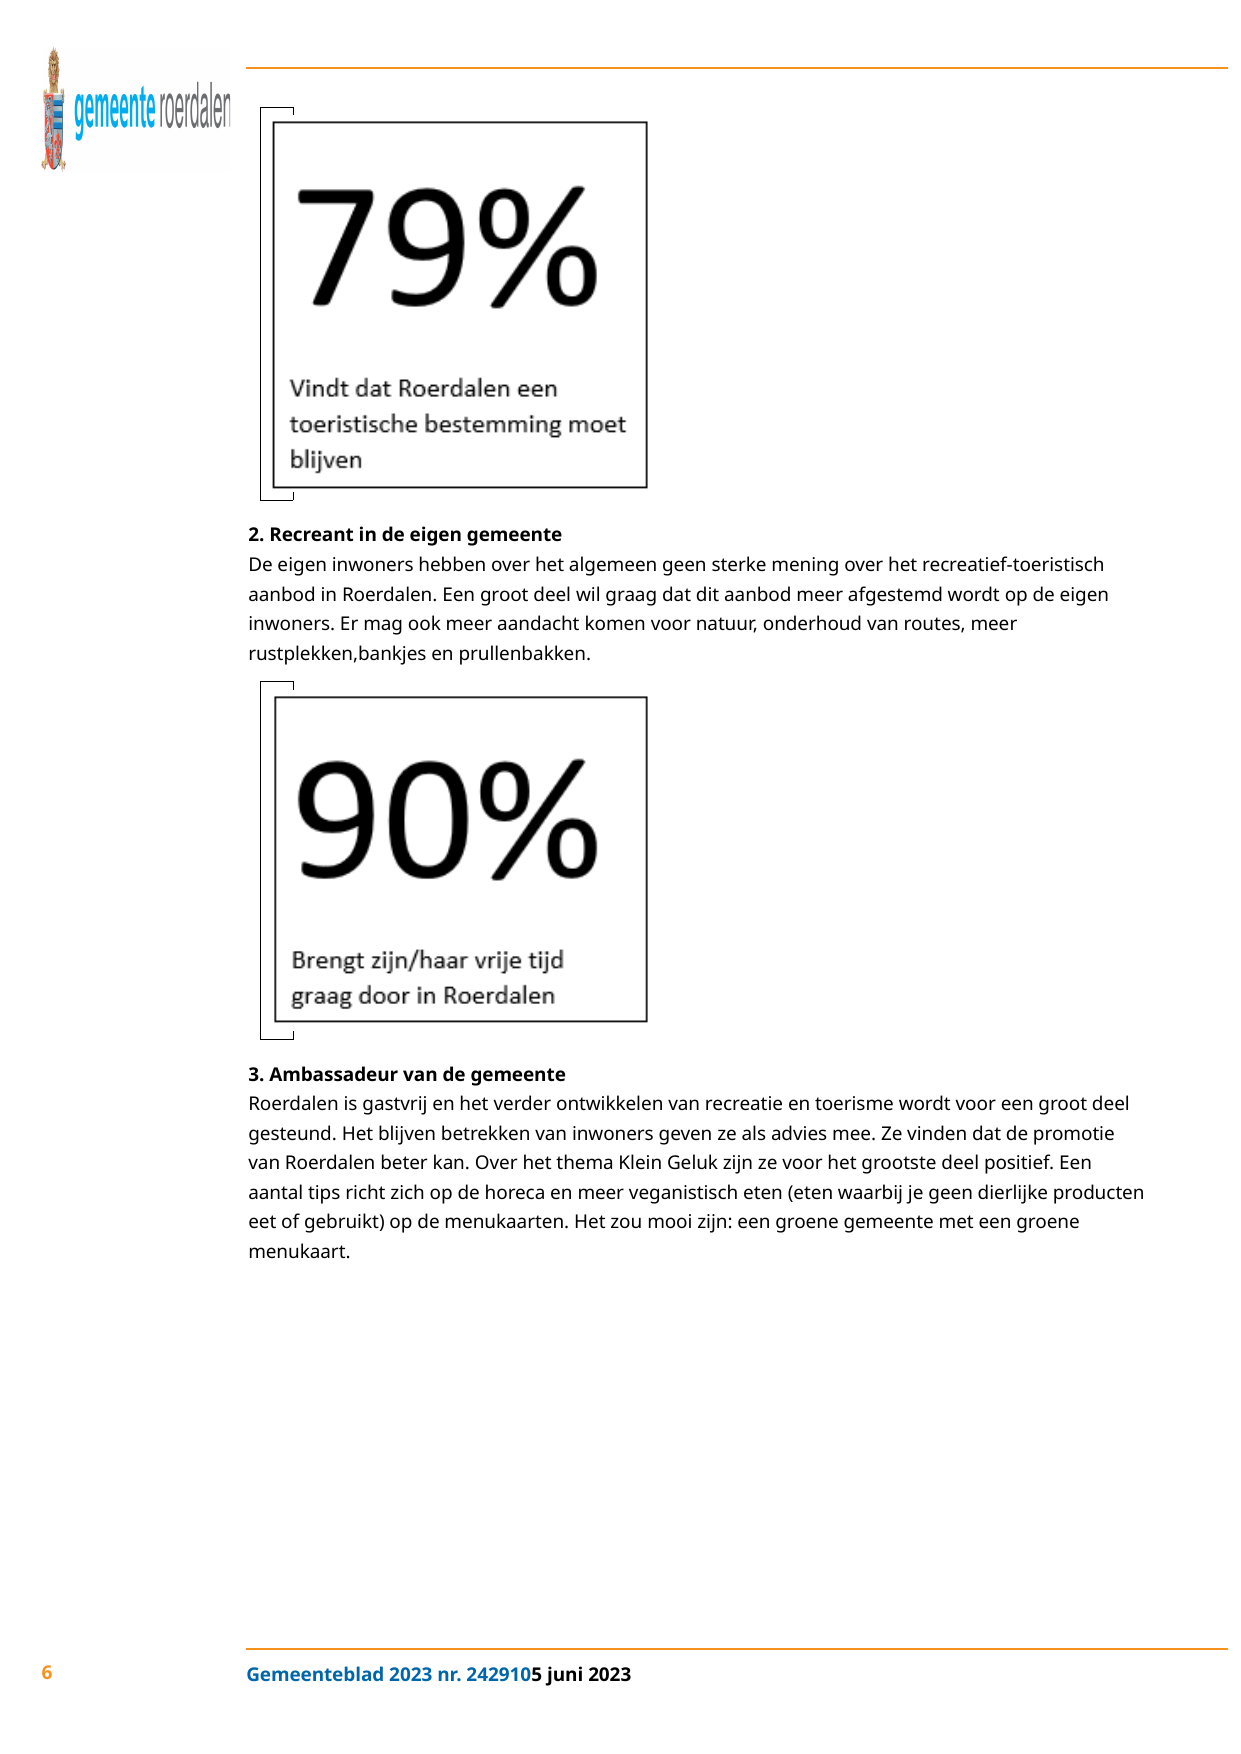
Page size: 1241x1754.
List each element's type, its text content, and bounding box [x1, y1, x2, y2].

picture [41, 47, 231, 172]
picture [268, 115, 653, 492]
text Roerdalen is gastvrij en het verder ontwikkelen van recreatie en toerisme wordt voor een groot deel gesteund. Het blijven betrekken van inwoners geven ze als advies mee. Ze vinden dat de promotie van Roerdalen beter kan. Over het thema Klein Geluk zijn ze voor het grootste deel positief. Een aantal tips richt zich op de horeca en meer veganistisch eten (eten waarbij je geen dierlijke producten eet of gebruikt) op de menukaarten. Het zou mooi zijn: een groene gemeente met een groene menukaart. [248, 1090, 1152, 1264]
picture [268, 690, 653, 1031]
text 2. Recreant in de eigen gemeente [248, 522, 1152, 547]
text De eigen inwoners hebben over het algemeen geen sterke mening over het recreatief-toeristisch aanbod in Roerdalen. Een groot deel wil graag dat dit aanbod meer afgestemd wordt op de eigen inwoners. Er mag ook meer aandacht komen voor natuur, onderhoud van routes, meer rustplekken,bankjes en prullenbakken. [248, 551, 1152, 666]
text 3. Ambassadeur van de gemeente [248, 1061, 1152, 1087]
